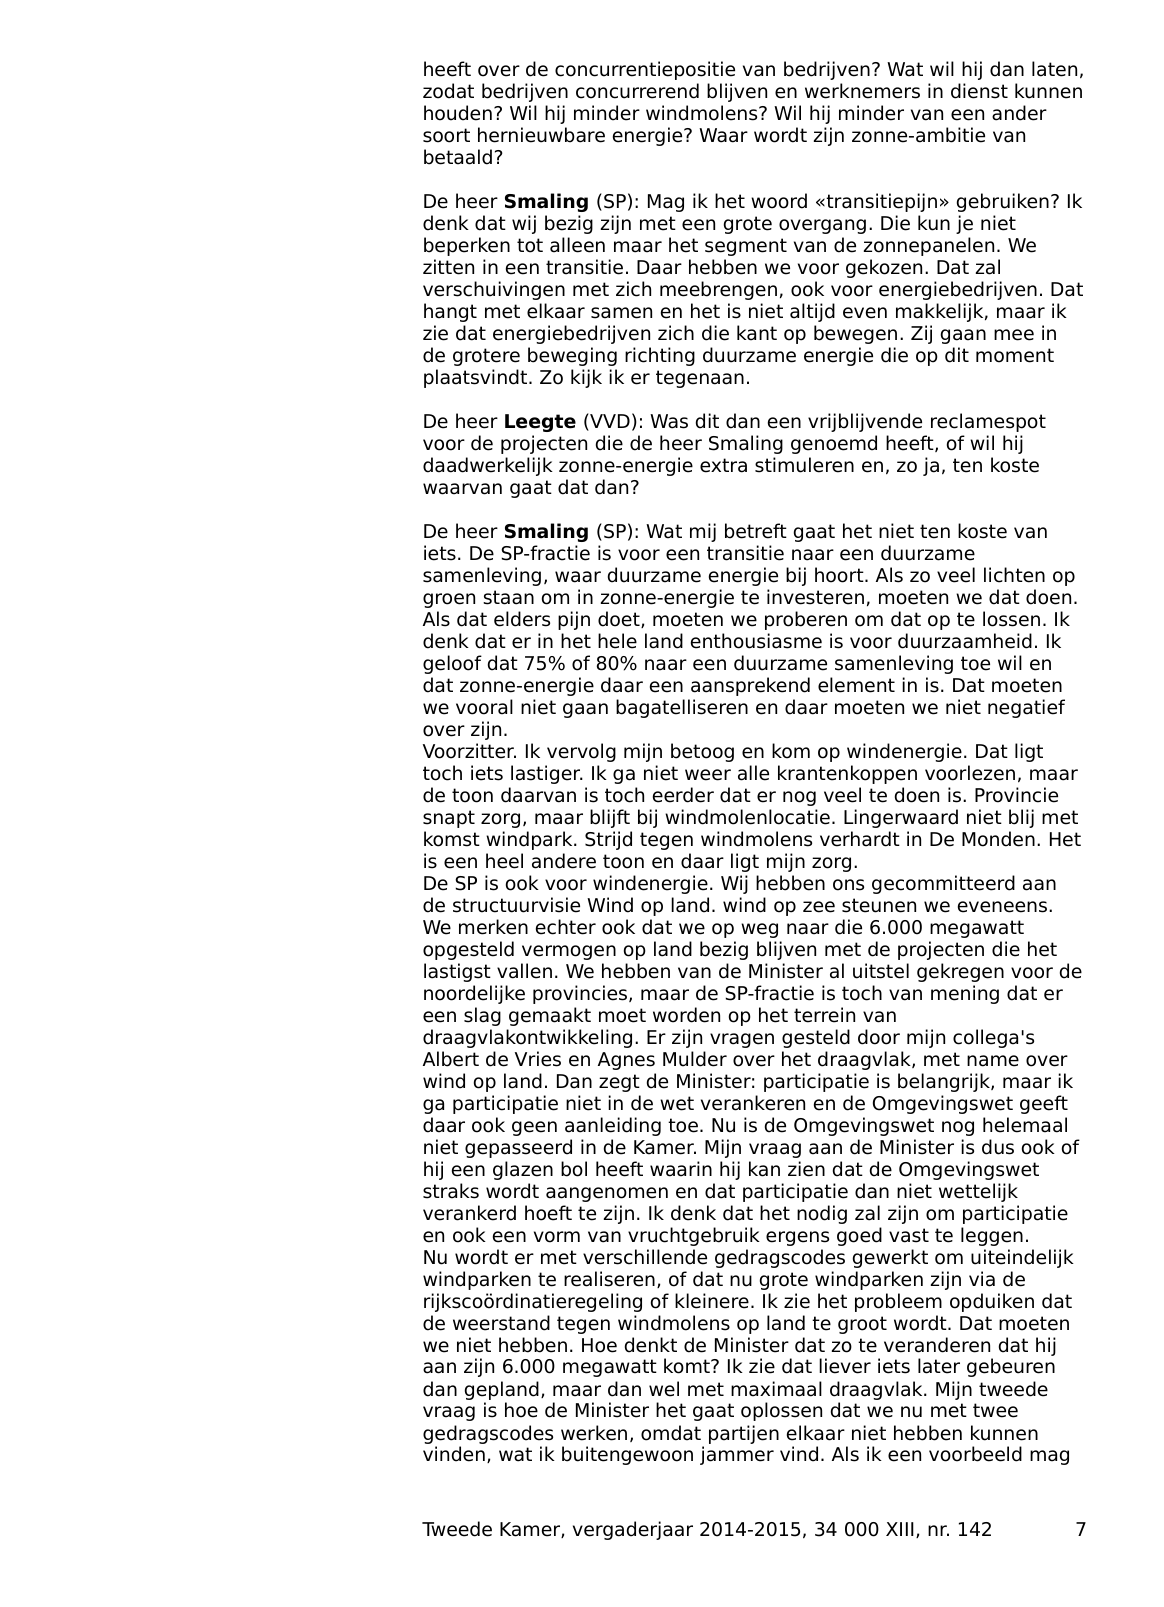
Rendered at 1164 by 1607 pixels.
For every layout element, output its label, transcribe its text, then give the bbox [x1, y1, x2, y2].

text heeft over de concurrentiepositie van bedrijven? Wat wil hij dan laten, zodat bedrijven concurrerend blijven en werknemers in dienst kunnen houden? Wil hij minder windmolens? Wil hij minder van een ander soort hernieuwbare energie? Waar wordt zijn zonne-ambitie van betaald? [422, 59, 1087, 169]
text De heer Smaling (SP): Mag ik het woord «transitiepijn» gebruiken? Ik denk dat wij bezig zijn met een grote overgang. Die kun je niet beperken tot alleen maar het segment van de zonnepanelen. We zitten in een transitie. Daar hebben we voor gekozen. Dat zal verschuivingen met zich meebrengen, ook voor energiebedrijven. Dat hangt met elkaar samen en het is niet altijd even makkelijk, maar ik zie dat energiebedrijven zich die kant op bewegen. Zij gaan mee in de grotere beweging richting duurzame energie die op dit moment plaatsvindt. Zo kijk ik er tegenaan. [422, 191, 1087, 389]
text De SP is ook voor windenergie. Wij hebben ons gecommitteerd aan de structuurvisie Wind op land. wind op zee steunen we eveneens. We merken echter ook dat we op weg naar die 6.000 megawatt opgesteld vermogen op land bezig blijven met de projecten die het lastigst vallen. We hebben van de Minister al uitstel gekregen voor de noordelijke provincies, maar de SP-fractie is toch van mening dat er een slag gemaakt moet worden op het terrein van draagvlakontwikkeling. Er zijn vragen gesteld door mijn collega's Albert de Vries en Agnes Mulder over het draagvlak, met name over wind op land. Dan zegt de Minister: participatie is belangrijk, maar ik ga participatie niet in de wet verankeren en de Omgevingswet geeft daar ook geen aanleiding toe. Nu is de Omgevingswet nog helemaal niet gepasseerd in de Kamer. Mijn vraag aan de Minister is dus ook of hij een glazen bol heeft waarin hij kan zien dat de Omgevingswet straks wordt aangenomen en dat participatie dan niet wettelijk verankerd hoeft te zijn. Ik denk dat het nodig zal zijn om participatie en ook een vorm van vruchtgebruik ergens goed vast te leggen. [422, 873, 1087, 1247]
text Nu wordt er met verschillende gedragscodes gewerkt om uiteindelijk windparken te realiseren, of dat nu grote windparken zijn via de rijkscoördinatieregeling of kleinere. Ik zie het probleem opduiken dat de weerstand tegen windmolens op land te groot wordt. Dat moeten we niet hebben. Hoe denkt de Minister dat zo te veranderen dat hij aan zijn 6.000 megawatt komt? Ik zie dat liever iets later gebeuren dan gepland, maar dan wel met maximaal draagvlak. Mijn tweede vraag is hoe de Minister het gaat oplossen dat we nu met twee gedragscodes werken, omdat partijen elkaar niet hebben kunnen vinden, wat ik buitengewoon jammer vind. Als ik een voorbeeld mag [422, 1247, 1087, 1466]
text De heer Smaling (SP): Wat mij betreft gaat het niet ten koste van iets. De SP-fractie is voor een transitie naar een duurzame samenleving, waar duurzame energie bij hoort. Als zo veel lichten op groen staan om in zonne-energie te investeren, moeten we dat doen. Als dat elders pijn doet, moeten we proberen om dat op te lossen. Ik denk dat er in het hele land enthousiasme is voor duurzaamheid. Ik geloof dat 75% of 80% naar een duurzame samenleving toe wil en dat zonne-energie daar een aansprekend element in is. Dat moeten we vooral niet gaan bagatelliseren en daar moeten we niet negatief over zijn. [422, 521, 1087, 741]
text De heer Leegte (VVD): Was dit dan een vrijblijvende reclamespot voor de projecten die de heer Smaling genoemd heeft, of wil hij daadwerkelijk zonne-energie extra stimuleren en, zo ja, ten koste waarvan gaat dat dan? [422, 411, 1087, 499]
text Voorzitter. Ik vervolg mijn betoog en kom op windenergie. Dat ligt toch iets lastiger. Ik ga niet weer alle krantenkoppen voorlezen, maar de toon daarvan is toch eerder dat er nog veel te doen is. Provincie snapt zorg, maar blijft bij windmolenlocatie. Lingerwaard niet blij met komst windpark. Strijd tegen windmolens verhardt in De Monden. Het is een heel andere toon en daar ligt mijn zorg. [422, 741, 1087, 873]
